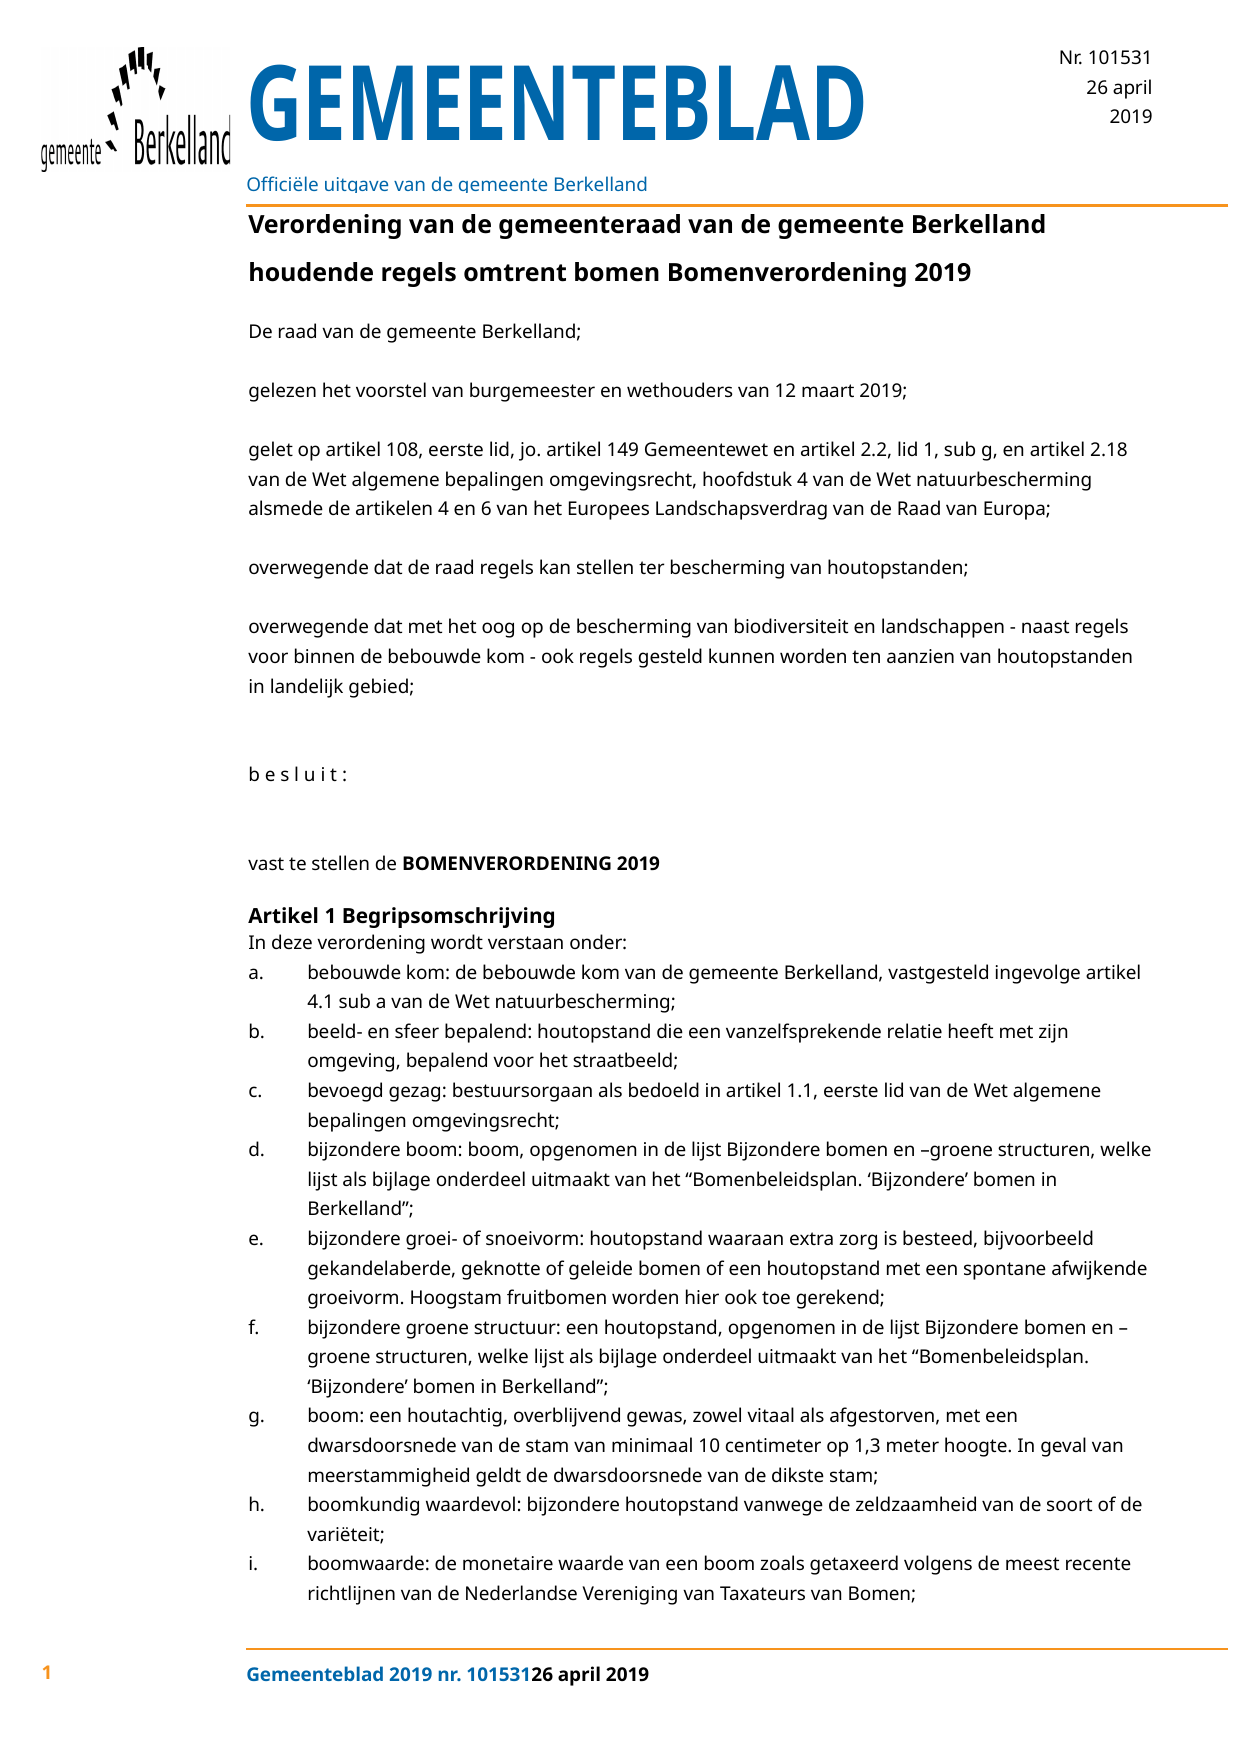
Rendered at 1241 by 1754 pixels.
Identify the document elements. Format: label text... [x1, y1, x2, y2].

text b e s l u i t : [248, 762, 1152, 787]
list bijzondere groene structuur: een houtopstand, opgenomen in de lijst Bijzondere bomen en –groene structuren, welke lijst als bijlage onderdeel uitmaakt van het “Bomenbeleidsplan. ‘Bijzondere’ bomen in Berkelland”; [248, 1314, 1152, 1399]
list boomkundig waardevol: bijzondere houtopstand vanwege de zeldzaamheid van de soort of de variëteit; [248, 1491, 1152, 1547]
list beeld- en sfeer bepalend: houtopstand die een vanzelfsprekende relatie heeft met zijn omgeving, bepalend voor het straatbeeld; [248, 1018, 1152, 1073]
list bijzondere groei- of snoeivorm: houtopstand waaraan extra zorg is besteed, bijvoorbeeld gekandelaberde, geknotte of geleide bomen of een houtopstand met een spontane afwijkende groeivorm. Hoogstam fruitbomen worden hier ook toe gerekend; [248, 1225, 1152, 1310]
text De raad van de gemeente Berkelland; [248, 318, 1152, 344]
text gelezen het voorstel van burgemeester en wethouders van 12 maart 2019; [248, 377, 1152, 403]
text gelet op artikel 108, eerste lid, jo. artikel 149 Gemeentewet en artikel 2.2, lid 1, sub g, en artikel 2.18 van de Wet algemene bepalingen omgevingsrecht, hoofdstuk 4 van de Wet natuurbescherming alsmede de artikelen 4 en 6 van het Europees Landschapsverdrag van de Raad van Europa; [248, 436, 1152, 521]
text overwegende dat met het oog op de bescherming van biodiversiteit en landschappen - naast regels voor binnen de bebouwde kom - ook regels gesteld kunnen worden ten aanzien van houtopstanden in landelijk gebied; [248, 614, 1152, 699]
list bevoegd gezag: bestuursorgaan als bedoeld in artikel 1.1, eerste lid van de Wet algemene bepalingen omgevingsrecht; [248, 1077, 1152, 1132]
list bijzondere boom: boom, opgenomen in de lijst Bijzondere bomen en –groene structuren, welke lijst als bijlage onderdeel uitmaakt van het “Bomenbeleidsplan. ‘Bijzondere’ bomen in Berkelland”; [248, 1136, 1152, 1221]
text overwegende dat de raad regels kan stellen ter bescherming van houtopstanden; [248, 554, 1152, 580]
text Artikel 1 Begripsomschrijving [248, 901, 1152, 929]
text In deze verordening wordt verstaan onder: [248, 929, 1152, 955]
picture [41, 47, 231, 172]
list boomwaarde: de monetaire waarde van een boom zoals getaxeerd volgens de meest recente richtlijnen van de Nederlandse Vereniging van Taxateurs van Bomen; [248, 1551, 1152, 1606]
list boom: een houtachtig, overblijvend gewas, zowel vitaal als afgestorven, met een dwarsdoorsnede van de stam van minimaal 10 centimeter op 1,3 meter hoogte. In geval van meerstammigheid geldt de dwarsdoorsnede van de dikste stam; [248, 1403, 1152, 1487]
text Verordening van de gemeenteraad van de gemeente Berkelland houdende regels omtrent bomen Bomenverordening 2019 [248, 207, 1152, 288]
text vast te stellen de BOMENVERORDENING 2019 [248, 850, 1152, 876]
list bebouwde kom: de bebouwde kom van de gemeente Berkelland, vastgesteld ingevolge artikel 4.1 sub a van de Wet natuurbescherming; [248, 959, 1152, 1014]
